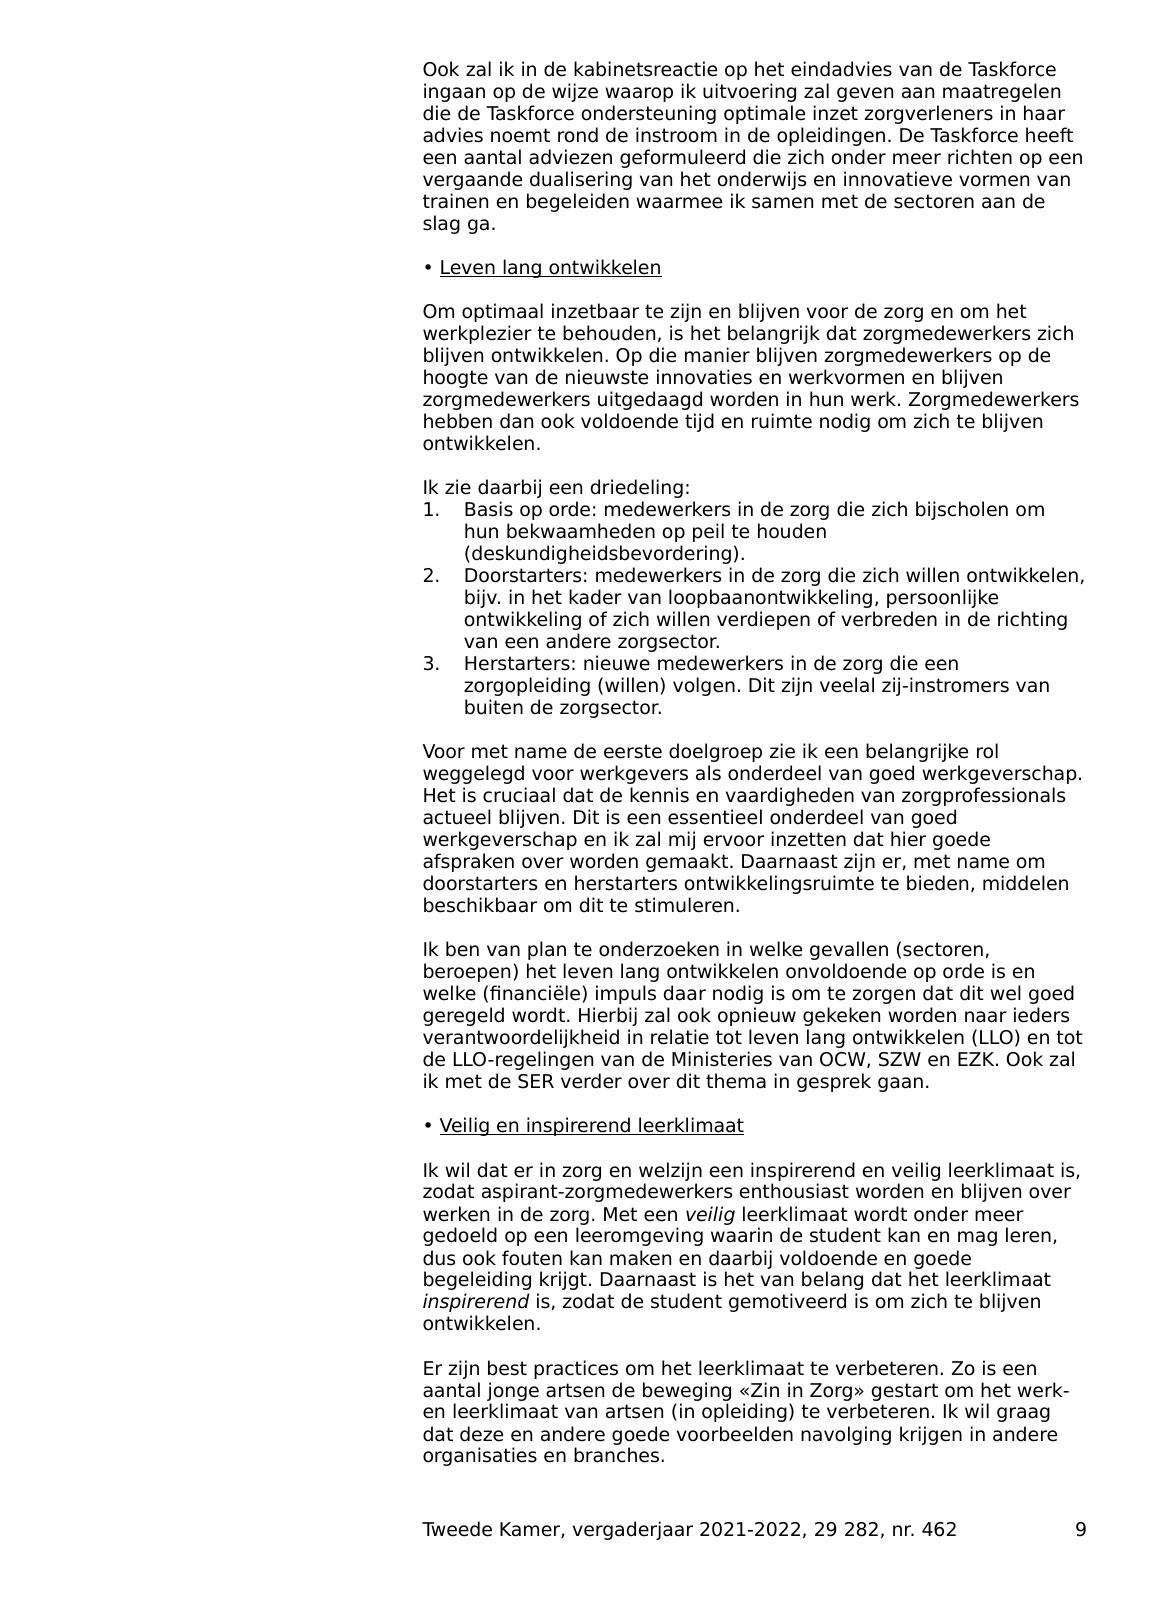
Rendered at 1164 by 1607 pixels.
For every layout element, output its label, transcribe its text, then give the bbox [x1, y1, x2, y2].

text Ik ben van plan te onderzoeken in welke gevallen (sectoren, beroepen) het leven lang ontwikkelen onvoldoende op orde is en welke (financiële) impuls daar nodig is om te zorgen dat dit wel goed geregeld wordt. Hierbij zal ook opnieuw gekeken worden naar ieders verantwoordelijkheid in relatie tot leven lang ontwikkelen (LLO) en tot de LLO-regelingen van de Ministeries van OCW, SZW en EZK. Ook zal ik met de SER verder over dit thema in gesprek gaan. [422, 939, 1087, 1093]
text 3. Herstarters: nieuwe medewerkers in de zorg die een zorgopleiding (willen) volgen. Dit zijn veelal zij-instromers van buiten de zorgsector. [422, 653, 1087, 719]
subtitle • Veilig en inspirerend leerklimaat [422, 1115, 1087, 1137]
text Voor met name de eerste doelgroep zie ik een belangrijke rol weggelegd voor werkgevers als onderdeel van goed werkgeverschap. Het is cruciaal dat de kennis en vaardigheden van zorgprofessionals actueel blijven. Dit is een essentieel onderdeel van goed werkgeverschap en ik zal mij ervoor inzetten dat hier goede afspraken over worden gemaakt. Daarnaast zijn er, met name om doorstarters en herstarters ontwikkelingsruimte te bieden, middelen beschikbaar om dit te stimuleren. [422, 741, 1087, 917]
text Er zijn best practices om het leerklimaat te verbeteren. Zo is een aantal jonge artsen de beweging «Zin in Zorg» gestart om het werk- en leerklimaat van artsen (in opleiding) te verbeteren. Ik wil graag dat deze en andere goede voorbeelden navolging krijgen in andere organisaties en branches. [422, 1357, 1087, 1467]
text 1. Basis op orde: medewerkers in de zorg die zich bijscholen om hun bekwaamheden op peil te houden (deskundigheidsbevordering). [422, 499, 1087, 565]
text Om optimaal inzetbaar te zijn en blijven voor de zorg en om het werkplezier te behouden, is het belangrijk dat zorgmedewerkers zich blijven ontwikkelen. Op die manier blijven zorgmedewerkers op de hoogte van de nieuwste innovaties en werkvormen en blijven zorgmedewerkers uitgedaagd worden in hun werk. Zorgmedewerkers hebben dan ook voldoende tijd en ruimte nodig om zich te blijven ontwikkelen. [422, 301, 1087, 455]
text 2. Doorstarters: medewerkers in de zorg die zich willen ontwikkelen, bijv. in het kader van loopbaanontwikkeling, persoonlijke ontwikkeling of zich willen verdiepen of verbreden in de richting van een andere zorgsector. [422, 565, 1087, 653]
text Ik zie daarbij een driedeling: [422, 477, 1087, 499]
text Ik wil dat er in zorg en welzijn een inspirerend en veilig leerklimaat is, zodat aspirant-zorgmedewerkers enthousiast worden en blijven over werken in de zorg. Met een veilig leerklimaat wordt onder meer gedoeld op een leeromgeving waarin de student kan en mag leren, dus ook fouten kan maken en daarbij voldoende en goede begeleiding krijgt. Daarnaast is het van belang dat het leerklimaat inspirerend is, zodat de student gemotiveerd is om zich te blijven ontwikkelen. [422, 1159, 1087, 1335]
text Ook zal ik in de kabinetsreactie op het eindadvies van de Taskforce ingaan op de wijze waarop ik uitvoering zal geven aan maatregelen die de Taskforce ondersteuning optimale inzet zorgverleners in haar advies noemt rond de instroom in de opleidingen. De Taskforce heeft een aantal adviezen geformuleerd die zich onder meer richten op een vergaande dualisering van het onderwijs en innovatieve vormen van trainen en begeleiden waarmee ik samen met de sectoren aan de slag ga. [422, 59, 1087, 235]
subtitle • Leven lang ontwikkelen [422, 257, 1087, 279]
